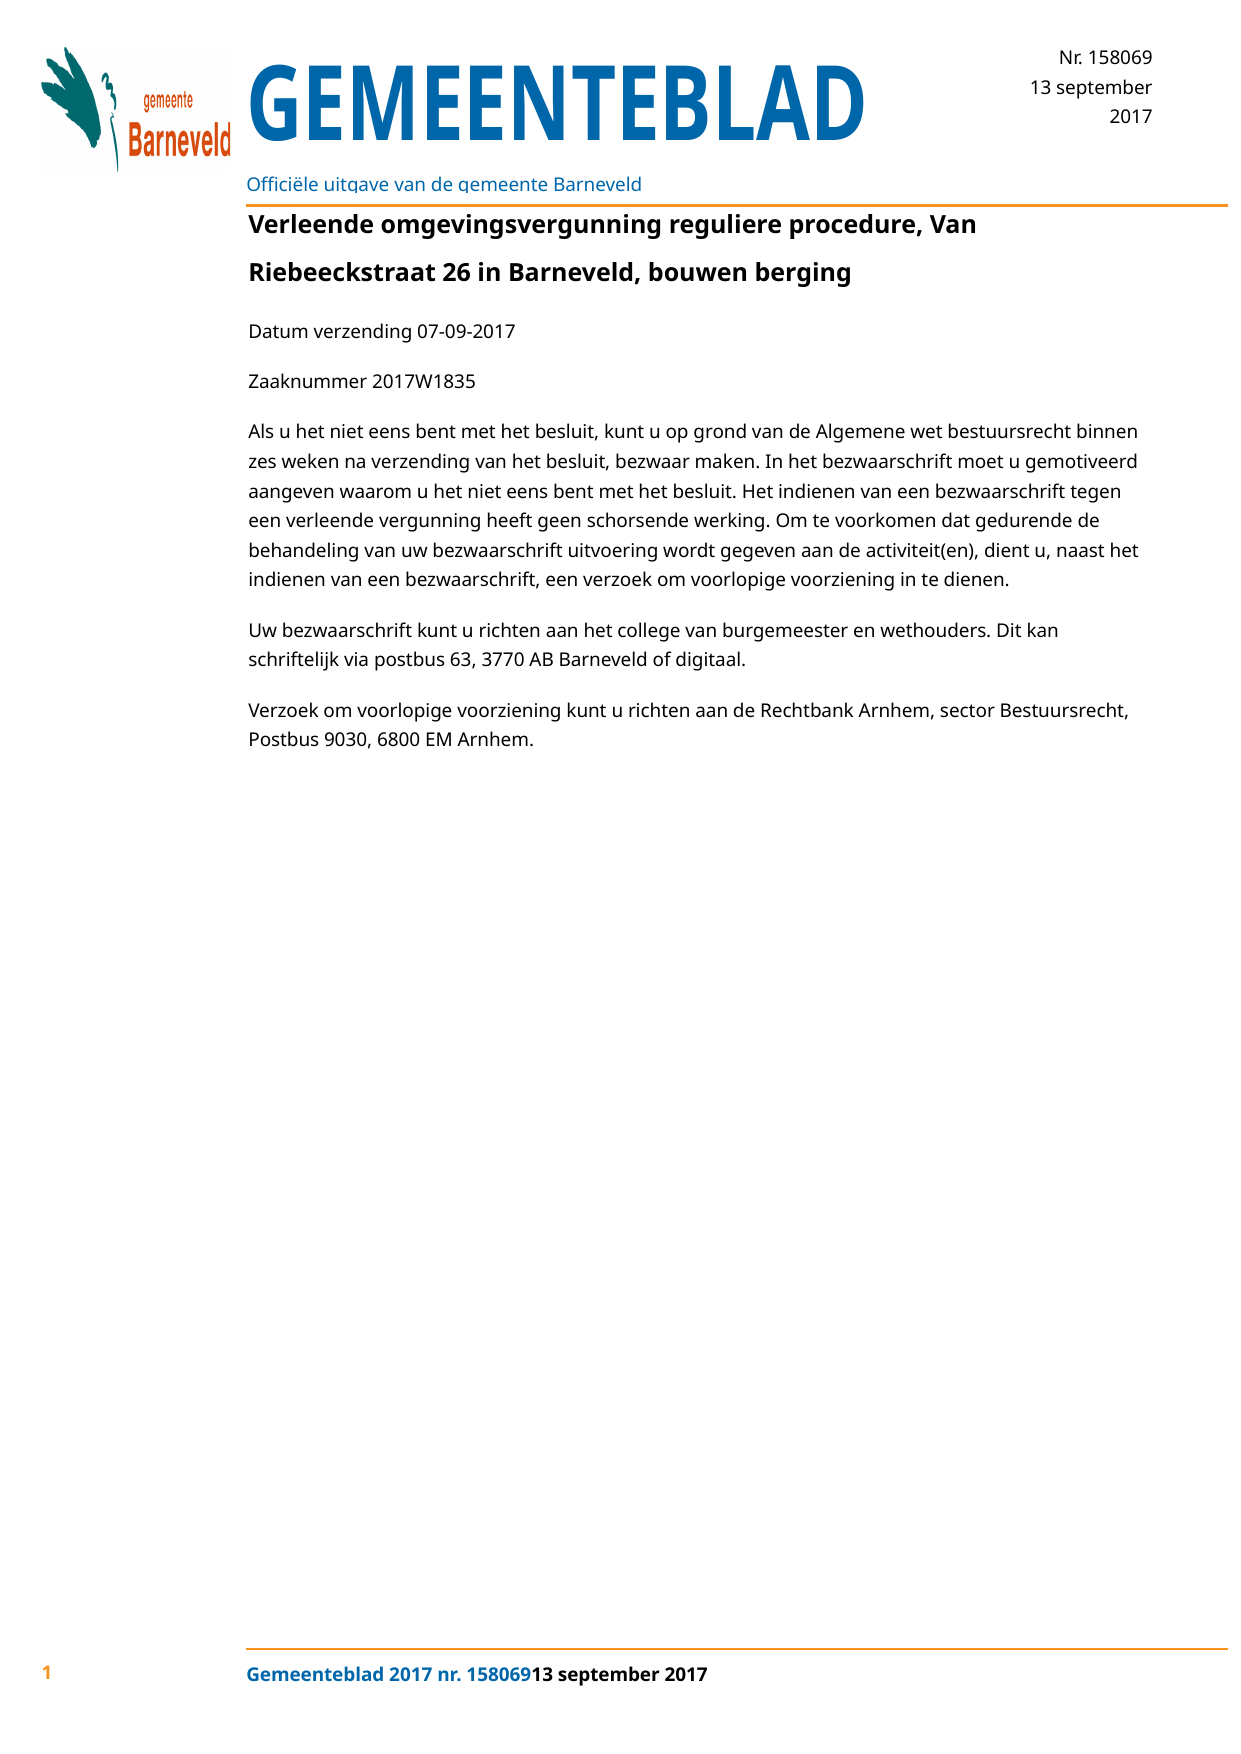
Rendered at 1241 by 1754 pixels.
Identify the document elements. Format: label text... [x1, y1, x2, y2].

text Uw bezwaarschrift kunt u richten aan het college van burgemeester en wethouders. Dit kan schriftelijk via postbus 63, 3770 AB Barneveld of digitaal. [248, 617, 1152, 672]
text Datum verzending 07-09-2017 [248, 318, 1152, 344]
text Als u het niet eens bent met het besluit, kunt u op grond van de Algemene wet bestuursrecht binnen zes weken na verzending van het besluit, bezwaar maken. In het bezwaarschrift moet u gemotiveerd aangeven waarom u het niet eens bent met het besluit. Het indienen van een bezwaarschrift tegen een verleende vergunning heeft geen schorsende werking. Om te voorkomen dat gedurende de behandeling van uw bezwaarschrift uitvoering wordt gegeven aan de activiteit(en), dient u, naast het indienen van een bezwaarschrift, een verzoek om voorlopige voorziening in te dienen. [248, 419, 1152, 592]
text Verzoek om voorlopige voorziening kunt u richten aan de Rechtbank Arnhem, sector Bestuursrecht, Postbus 9030, 6800 EM Arnhem. [248, 697, 1152, 752]
text Zaaknummer 2017W1835 [248, 368, 1152, 394]
text Verleende omgevingsvergunning reguliere procedure, Van Riebeeckstraat 26 in Barneveld, bouwen berging [248, 207, 1152, 288]
picture [41, 47, 231, 172]
